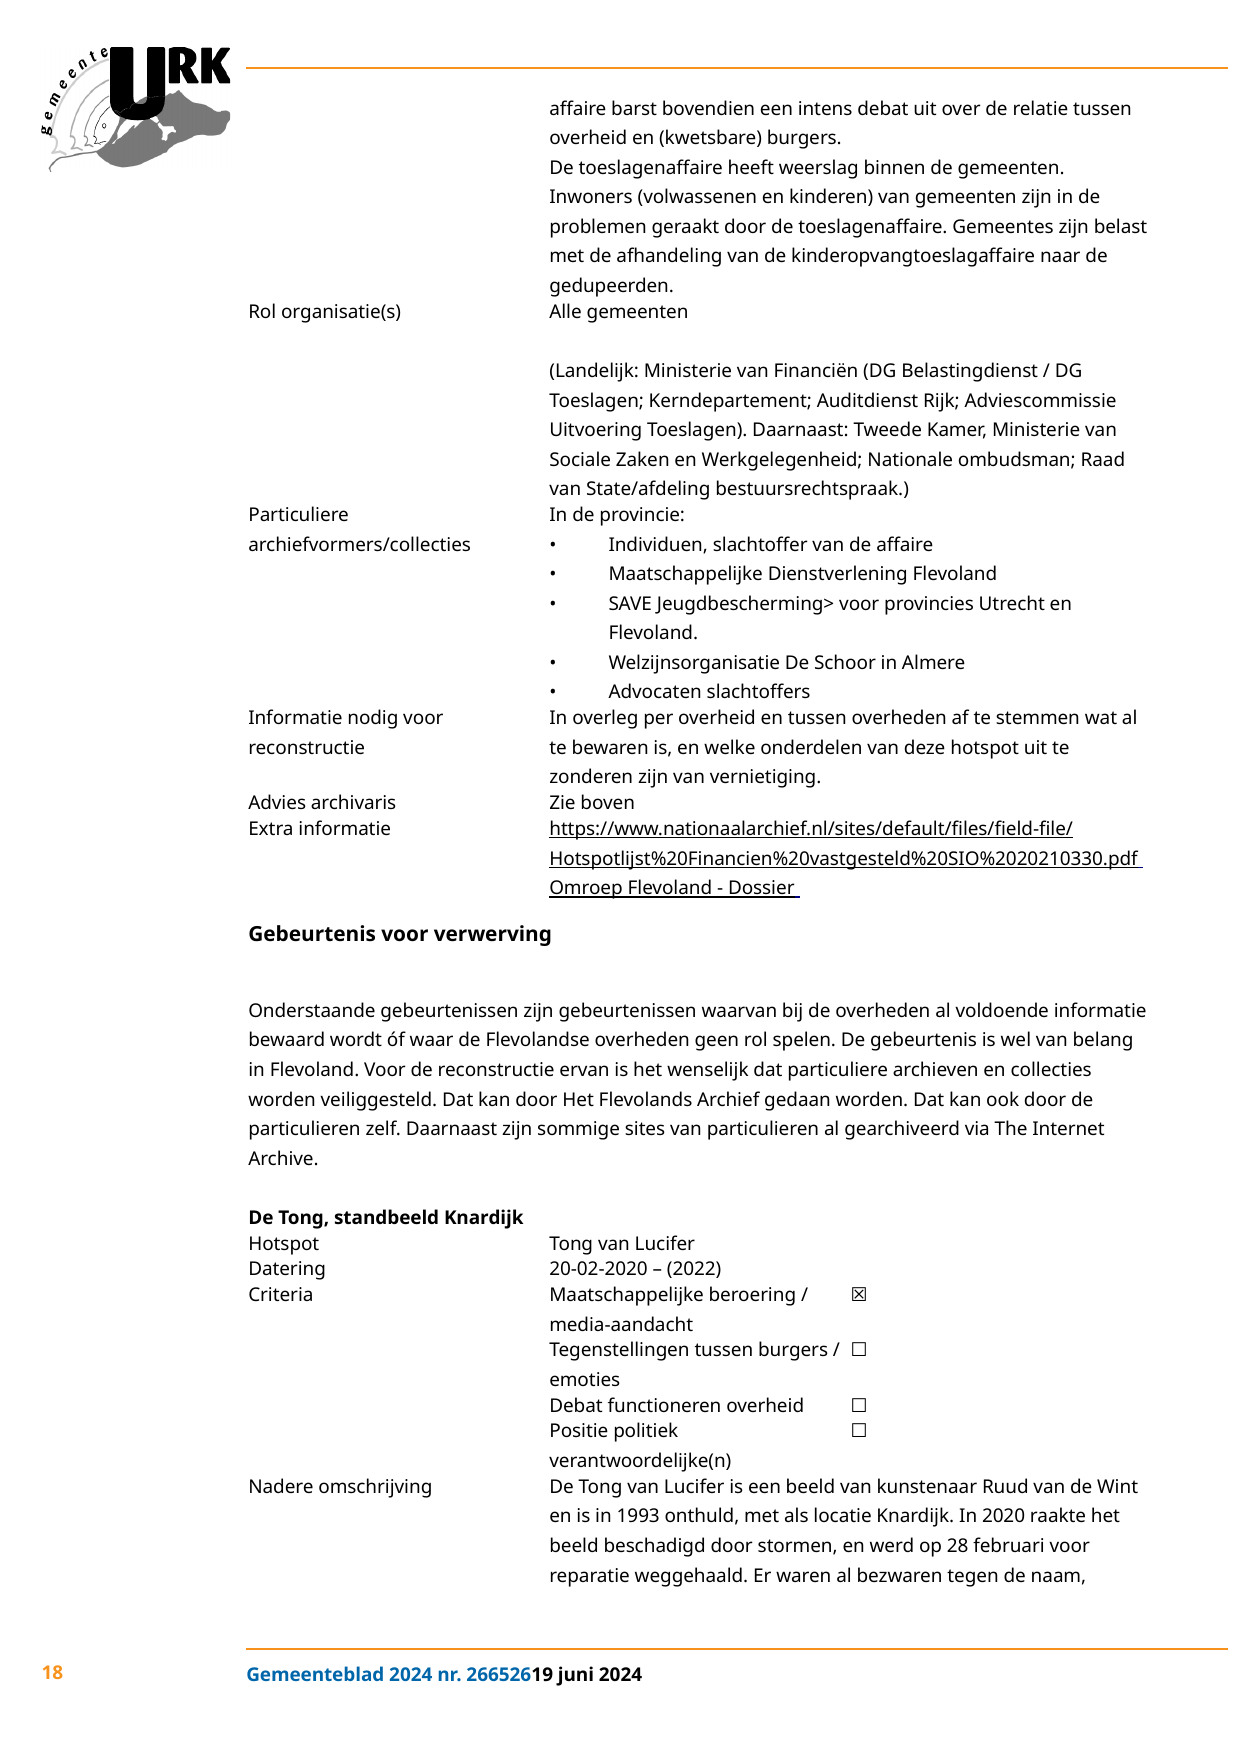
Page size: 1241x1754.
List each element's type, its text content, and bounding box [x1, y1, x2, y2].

table_cell ☐ [850, 1392, 1152, 1418]
table_cell Particuliere archiefvormers/collecties [248, 501, 549, 704]
table_cell Datering [248, 1256, 549, 1281]
table_cell Extra informatie [248, 815, 549, 900]
table_cell Informatie nodig voor reconstructie [248, 705, 549, 789]
table_cell Alle gemeenten (Landelijk: Ministerie van Financiën (DG Belastingdienst / DG Toeslagen; Kerndepartement; Auditdienst Rijk; Adviescommissie Uitvoering Toeslagen). Daarnaast: Tweede Kamer, Ministerie van Sociale Zaken en Werkgelegenheid; Nationale ombudsman; Raad van State/afdeling bestuursrechtspraak.) [549, 298, 1152, 501]
text Onderstaande gebeurtenissen zijn gebeurtenissen waarvan bij de overheden al voldoende informatie bewaard wordt óf waar de Flevolandse overheden geen rol spelen. De gebeurtenis is wel van belang in Flevoland. Voor de reconstructie ervan is het wenselijk dat particuliere archieven en collecties worden veiliggesteld. Dat kan door Het Flevolands Archief gedaan worden. Dat kan ook door de particulieren zelf. Daarnaast zijn sommige sites van particulieren al gearchiveerd via The Internet Archive. [248, 997, 1152, 1171]
table_cell Zie boven [549, 789, 1152, 815]
table_cell Debat functioneren overheid [549, 1392, 850, 1418]
table_cell Tegenstellingen tussen burgers / emoties [549, 1337, 850, 1392]
table_cell ☐ [850, 1418, 1152, 1473]
table_header Tong van Lucifer [549, 1230, 1152, 1256]
table_cell De Tong van Lucifer is een beeld van kunstenaar Ruud van de Wint en is in 1993 onthuld, met als locatie Knardijk. In 2020 raakte het beeld beschadigd door stormen, en werd op 28 februari voor reparatie weggehaald. Er waren al bezwaren tegen de naam, [549, 1473, 1152, 1587]
table_cell Nadere omschrijving [248, 1473, 549, 1587]
table_cell In overleg per overheid en tussen overheden af te stemmen wat al te bewaren is, en welke onderdelen van deze hotspot uit te zonderen zijn van vernietiging. [549, 705, 1152, 789]
table_cell 20-02-2020 – (2022) [549, 1256, 1152, 1281]
text De Tong, standbeeld Knardijk [248, 1204, 1152, 1230]
table_header Hotspot [248, 1230, 549, 1256]
table_cell Positie politiek verantwoordelijke(n) [549, 1418, 850, 1473]
text Gebeurtenis voor verwerving [248, 919, 1152, 948]
table_cell [248, 95, 549, 298]
table_cell Criteria [248, 1281, 549, 1473]
table_cell In de provincie: Individuen, slachtoffer van de affaire Maatschappelijke Dienstverlening Flevoland SAVE Jeugdbescherming> voor provincies Utrecht en Flevoland. Welzijnsorganisatie De Schoor in Almere Advocaten slachtoffers [549, 501, 1152, 704]
table_cell affaire barst bovendien een intens debat uit over de relatie tussen overheid en (kwetsbare) burgers. De toeslagenaffaire heeft weerslag binnen de gemeenten. Inwoners (volwassenen en kinderen) van gemeenten zijn in de problemen geraakt door de toeslagenaffaire. Gemeentes zijn belast met de afhandeling van de kinderopvangtoeslagaffaire naar de gedupeerden. [549, 95, 1152, 298]
table_cell Maatschappelijke beroering / media-aandacht [549, 1281, 850, 1337]
table_cell ☒ [850, 1281, 1152, 1337]
table_cell Rol organisatie(s) [248, 298, 549, 501]
table_cell Advies archivaris [248, 789, 549, 815]
table_cell https://www.nationaalarchief.nl/sites/default/files/field-file/Hotspotlijst%20Financien%20vastgesteld%20SIO%2020210330.pdf Omroep Flevoland - Dossier [549, 815, 1152, 900]
picture [41, 47, 231, 172]
table_cell ☐ [850, 1337, 1152, 1392]
